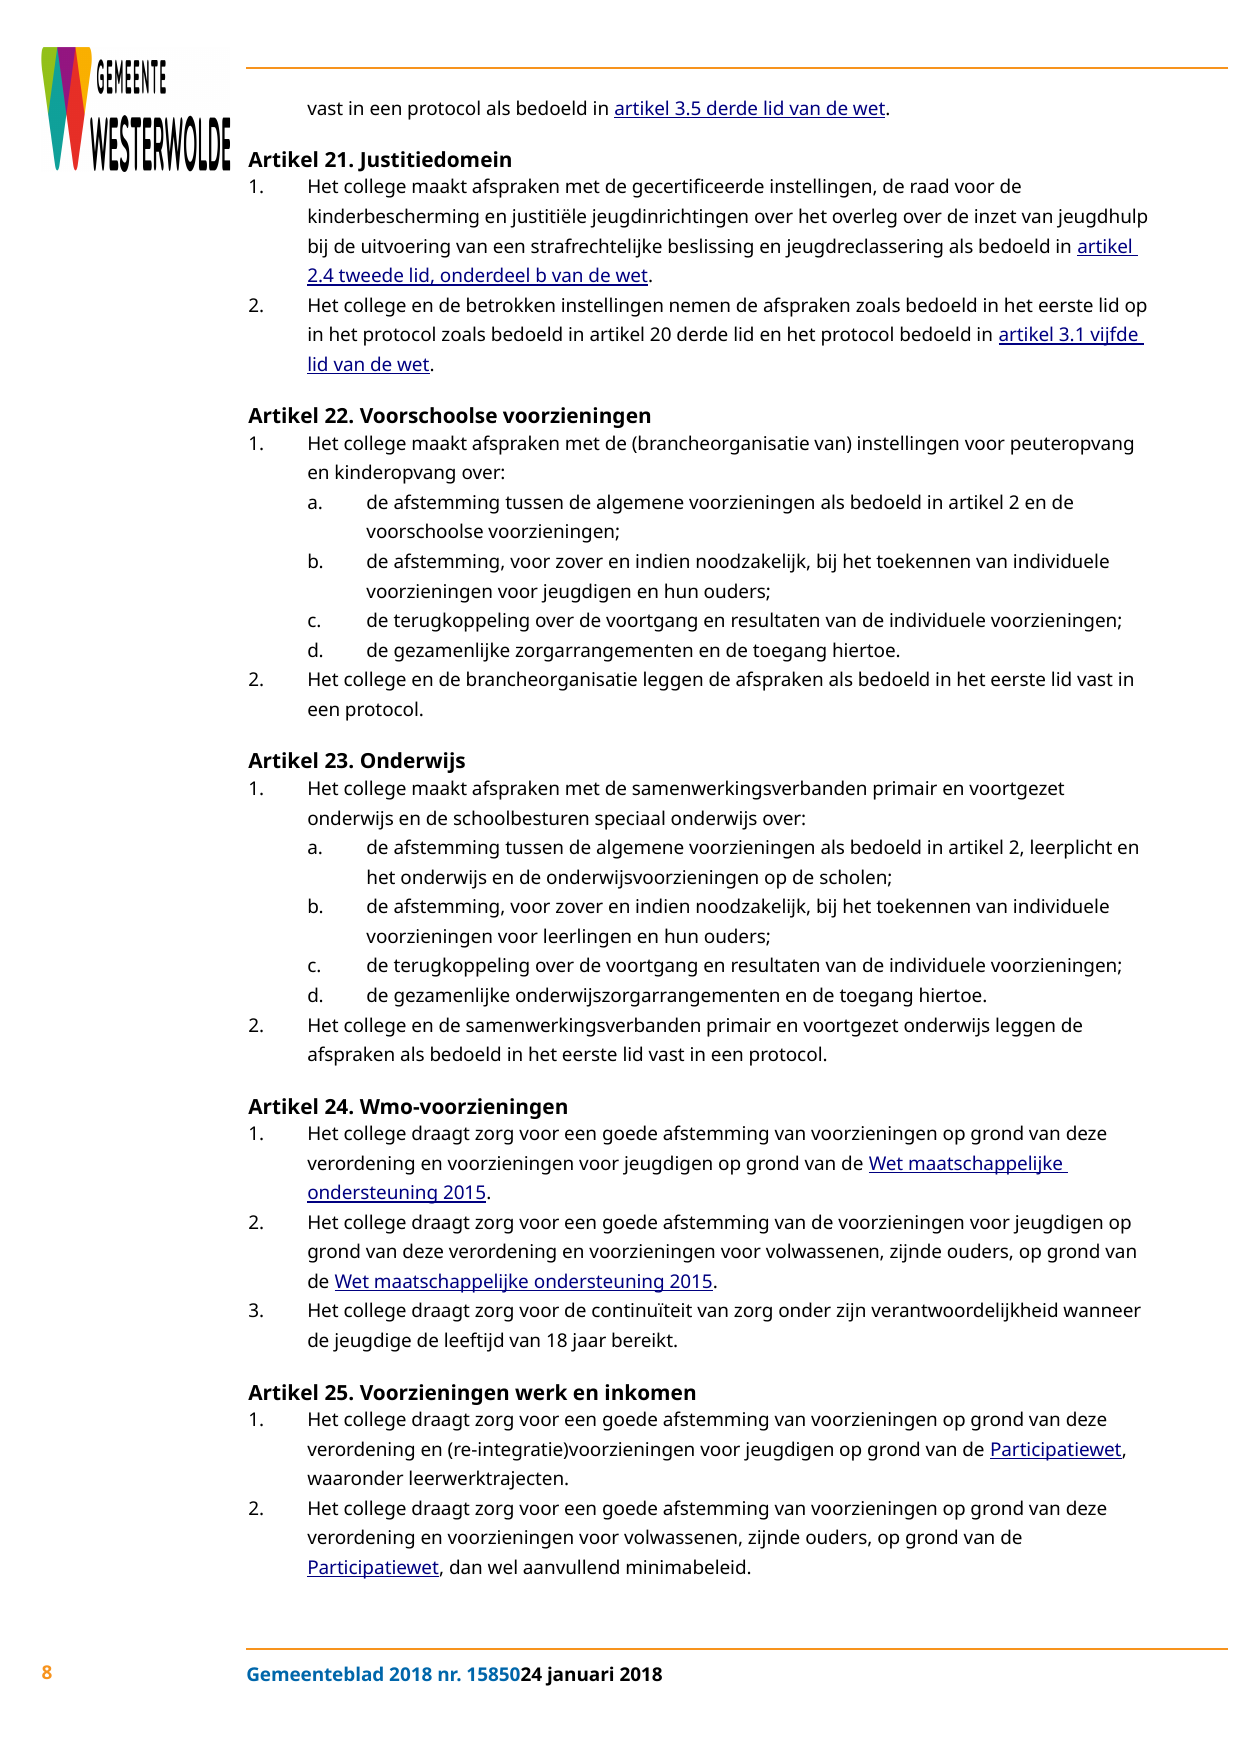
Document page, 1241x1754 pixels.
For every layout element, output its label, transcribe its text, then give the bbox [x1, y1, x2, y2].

list Het college maakt afspraken met de (brancheorganisatie van) instellingen voor peuteropvang en kinderopvang over: [248, 430, 1152, 485]
list de terugkoppeling over de voortgang en resultaten van de individuele voorzieningen; [307, 607, 1152, 633]
list de afstemming tussen de algemene voorzieningen als bedoeld in artikel 2 en de voorschoolse voorzieningen; [307, 489, 1152, 544]
list de gezamenlijke zorgarrangementen en de toegang hiertoe. [307, 637, 1152, 663]
list Het college en de brancheorganisatie leggen de afspraken als bedoeld in het eerste lid vast in een protocol. [248, 667, 1152, 722]
list Het college draagt zorg voor de continuïteit van zorg onder zijn verantwoordelijkheid wanneer de jeugdige de leeftijd van 18 jaar bereikt. [248, 1298, 1152, 1353]
list Het college en de betrokken instellingen nemen de afspraken zoals bedoeld in het eerste lid op in het protocol zoals bedoeld in artikel 20 derde lid en het protocol bedoeld in artikel 3.1 vijfde lid van de wet. [248, 292, 1152, 377]
list Het college maakt afspraken met de gecertificeerde instellingen, de raad voor de kinderbescherming en justitiële jeugdinrichtingen over het overleg over de inzet van jeugdhulp bij de uitvoering van een strafrechtelijke beslissing en jeugdreclassering als bedoeld in artikel 2.4 tweede lid, onderdeel b van de wet. [248, 174, 1152, 288]
list Het college draagt zorg voor een goede afstemming van voorzieningen op grond van deze verordening en voorzieningen voor jeugdigen op grond van de Wet maatschappelijke ondersteuning 2015. [248, 1120, 1152, 1205]
list Het college en de samenwerkingsverbanden primair en voortgezet onderwijs leggen de afspraken als bedoeld in het eerste lid vast in een protocol. [248, 1012, 1152, 1067]
list Het college draagt zorg voor een goede afstemming van voorzieningen op grond van deze verordening en voorzieningen voor volwassenen, zijnde ouders, op grond van de Participatiewet, dan wel aanvullend minimabeleid. [248, 1495, 1152, 1580]
list de gezamenlijke onderwijszorgarrangementen en de toegang hiertoe. [307, 982, 1152, 1008]
list Het college maakt afspraken met de samenwerkingsverbanden primair en voortgezet onderwijs en de schoolbesturen speciaal onderwijs over: [248, 775, 1152, 830]
list de afstemming, voor zover en indien noodzakelijk, bij het toekennen van individuele voorzieningen voor leerlingen en hun ouders; [307, 893, 1152, 949]
picture [41, 47, 231, 172]
list de terugkoppeling over de voortgang en resultaten van de individuele voorzieningen; [307, 953, 1152, 978]
list de afstemming, voor zover en indien noodzakelijk, bij het toekennen van individuele voorzieningen voor jeugdigen en hun ouders; [307, 548, 1152, 604]
list de afstemming tussen de algemene voorzieningen als bedoeld in artikel 2, leerplicht en het onderwijs en de onderwijsvoorzieningen op de scholen; [307, 834, 1152, 889]
text Artikel 21. Justitiedomein [248, 145, 1152, 174]
text Artikel 23. Onderwijs [248, 747, 1152, 775]
text Artikel 22. Voorschoolse voorzieningen [248, 402, 1152, 430]
list vast in een protocol als bedoeld in artikel 3.5 derde lid van de wet. [248, 95, 1152, 121]
text Artikel 24. Wmo-voorzieningen [248, 1092, 1152, 1120]
text Artikel 25. Voorzieningen werk en inkomen [248, 1378, 1152, 1406]
list Het college draagt zorg voor een goede afstemming van de voorzieningen voor jeugdigen op grond van deze verordening en voorzieningen voor volwassenen, zijnde ouders, op grond van de Wet maatschappelijke ondersteuning 2015. [248, 1209, 1152, 1294]
list Het college draagt zorg voor een goede afstemming van voorzieningen op grond van deze verordening en (re-integratie)voorzieningen voor jeugdigen op grond van de Participatiewet, waaronder leerwerktrajecten. [248, 1406, 1152, 1491]
